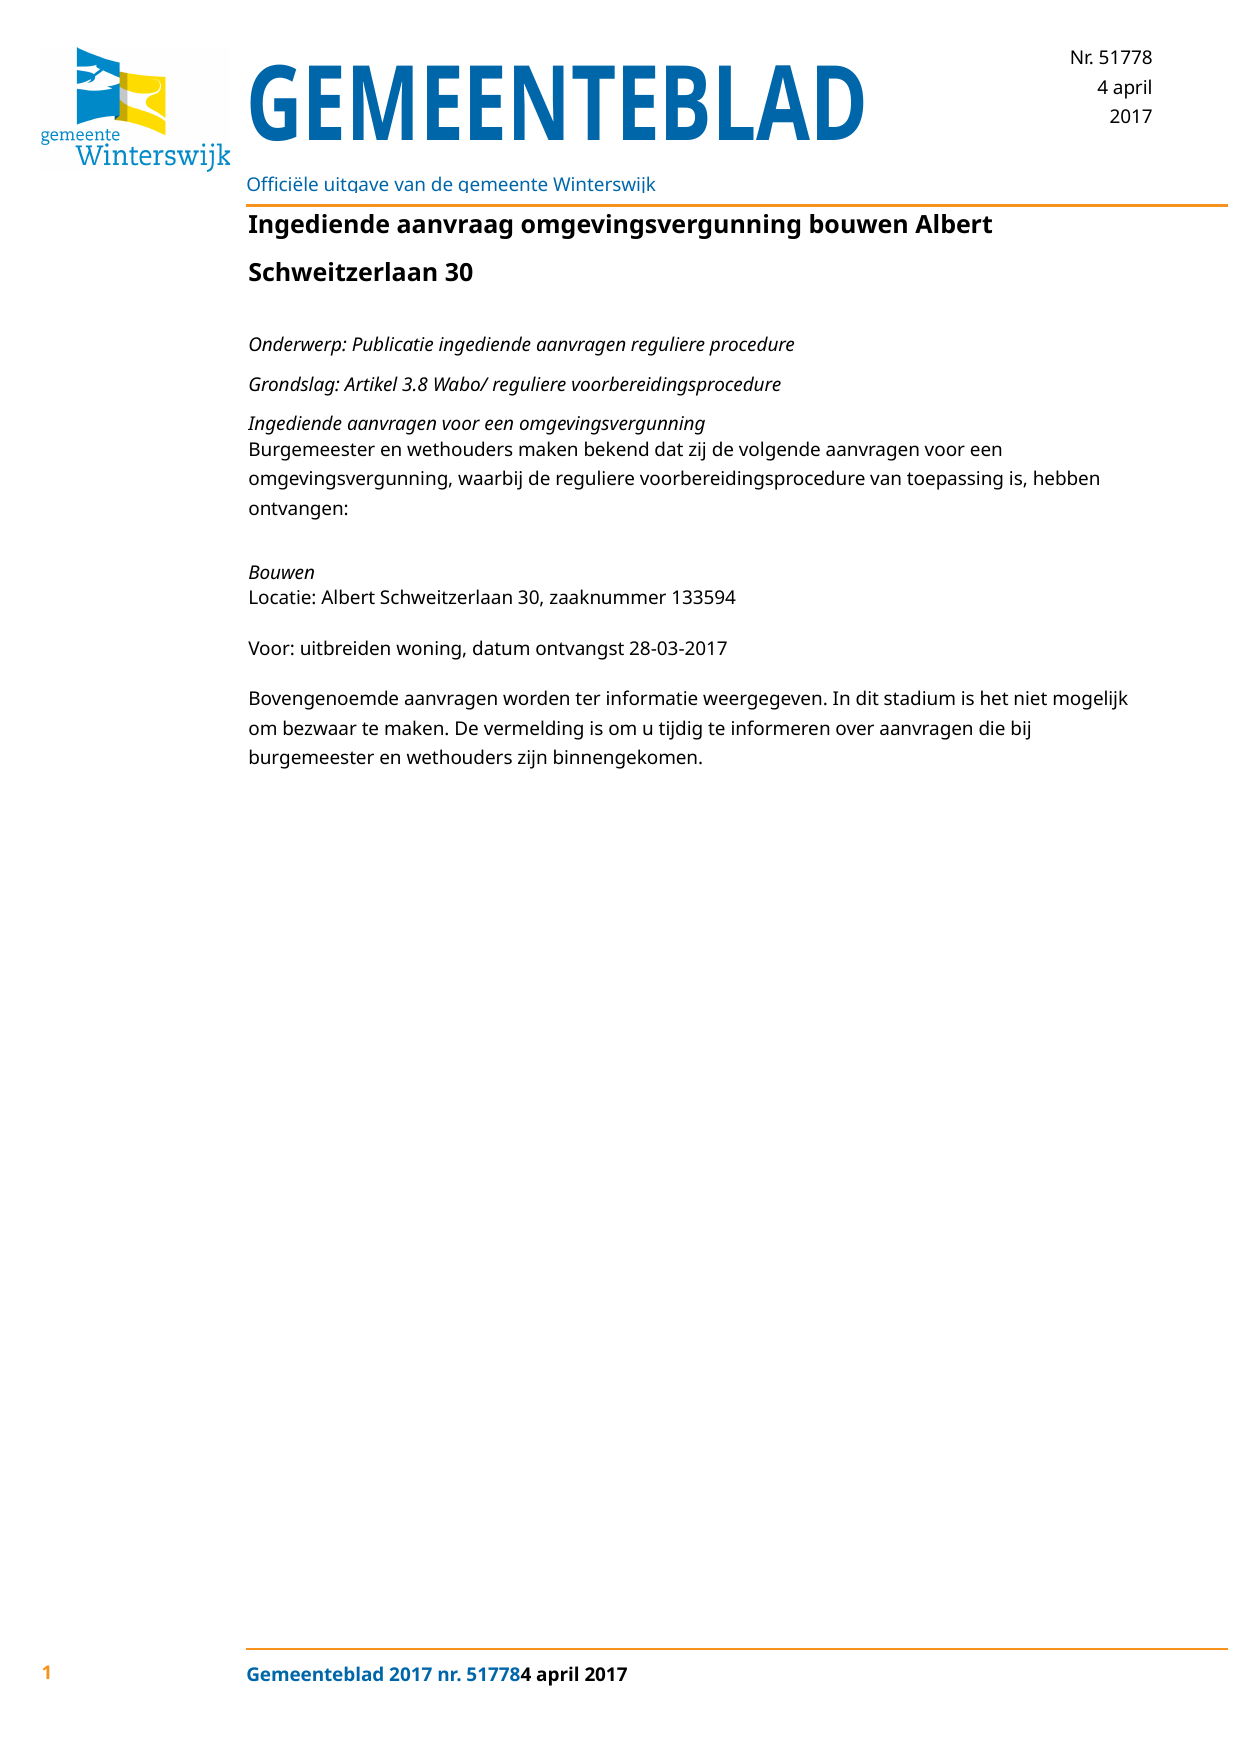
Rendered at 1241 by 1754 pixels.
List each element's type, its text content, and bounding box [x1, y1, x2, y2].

picture [41, 47, 231, 172]
text Bouwen [248, 559, 1152, 584]
text Locatie: Albert Schweitzerlaan 30, zaaknummer 133594 [248, 584, 1152, 610]
text Burgemeester en wethouders maken bekend dat zij de volgende aanvragen voor een omgevingsvergunning, waarbij de reguliere voorbereidingsprocedure van toepassing is, hebben ontvangen: [248, 436, 1152, 521]
text Voor: uitbreiden woning, datum ontvangst 28-03-2017 [248, 635, 1152, 661]
picture [225, 153, 231, 162]
text Ingediende aanvragen voor een omgevingsvergunning [248, 410, 1152, 436]
text Ingediende aanvraag omgevingsvergunning bouwen Albert Schweitzerlaan 30 [248, 207, 1152, 288]
text Bovengenoemde aanvragen worden ter informatie weergegeven. In dit stadium is het niet mogelijk om bezwaar te maken. De vermelding is om u tijdig te informeren over aanvragen die bij burgemeester en wethouders zijn binnengekomen. [248, 685, 1152, 770]
text Onderwerp: Publicatie ingediende aanvragen reguliere procedure [248, 331, 1152, 357]
text Grondslag: Artikel 3.8 Wabo/ reguliere voorbereidingsprocedure [248, 371, 1152, 396]
